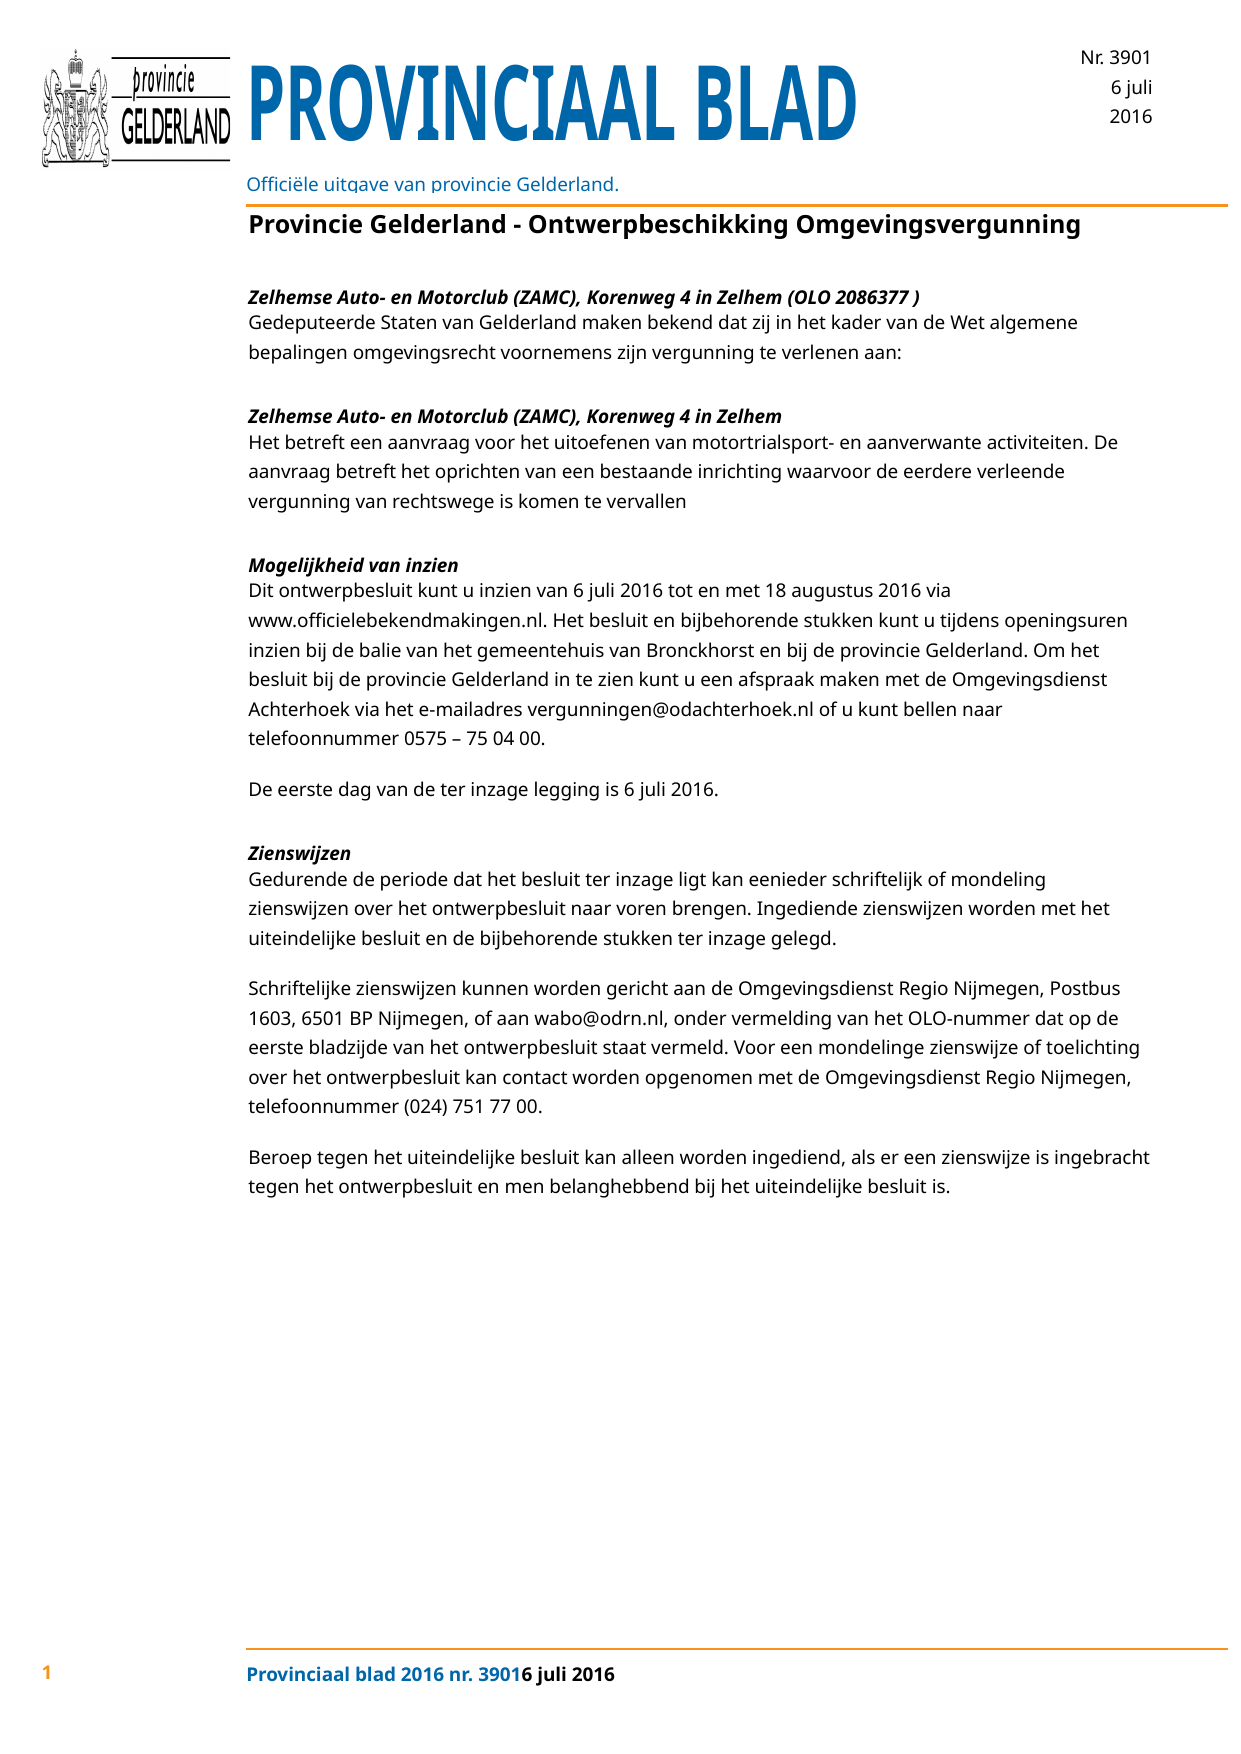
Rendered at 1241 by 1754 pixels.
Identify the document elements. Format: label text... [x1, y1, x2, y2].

text Gedeputeerde Staten van Gelderland maken bekend dat zij in het kader van de Wet algemene bepalingen omgevingsrecht voornemens zijn vergunning te verlenen aan: [248, 309, 1152, 365]
text Dit ontwerpbesluit kunt u inzien van 6 juli 2016 tot en met 18 augustus 2016 via www.officielebekendmakingen.nl. Het besluit en bijbehorende stukken kunt u tijdens openingsuren inzien bij de balie van het gemeentehuis van Bronckhorst en bij de provincie Gelderland. Om het besluit bij de provincie Gelderland in te zien kunt u een afspraak maken met de Omgevingsdienst Achterhoek via het e-mailadres vergunningen@odachterhoek.nl of u kunt bellen naar telefoonnummer 0575 – 75 04 00. [248, 578, 1152, 751]
text De eerste dag van de ter inzage legging is 6 juli 2016. [248, 776, 1152, 802]
text Provincie Gelderland - Ontwerpbeschikking Omgevingsvergunning [248, 207, 1152, 241]
text Mogelijkheid van inzien [248, 552, 1152, 578]
text Schriftelijke zienswijzen kunnen worden gericht aan de Omgevingsdienst Regio Nijmegen, Postbus 1603, 6501 BP Nijmegen, of aan wabo@odrn.nl, onder vermelding van het OLO-nummer dat op de eerste bladzijde van het ontwerpbesluit staat vermeld. Voor een mondelinge zienswijze of toelichting over het ontwerpbesluit kan contact worden opgenomen met de Omgevingsdienst Regio Nijmegen, telefoonnummer (024) 751 77 00. [248, 975, 1152, 1119]
text Zelhemse Auto- en Motorclub (ZAMC), Korenweg 4 in Zelhem (OLO 2086377 ) [248, 284, 1152, 309]
text Gedurende de periode dat het besluit ter inzage ligt kan eenieder schriftelijk of mondeling zienswijzen over het ontwerpbesluit naar voren brengen. Ingediende zienswijzen worden met het uiteindelijke besluit en de bijbehorende stukken ter inzage gelegd. [248, 866, 1152, 951]
text Zelhemse Auto- en Motorclub (ZAMC), Korenweg 4 in Zelhem [248, 403, 1152, 429]
text Zienswijzen [248, 840, 1152, 866]
text Het betreft een aanvraag voor het uitoefenen van motortrialsport- en aanverwante activiteiten. De aanvraag betreft het oprichten van een bestaande inrichting waarvoor de eerdere verleende vergunning van rechtswege is komen te vervallen [248, 429, 1152, 514]
text Beroep tegen het uiteindelijke besluit kan alleen worden ingediend, als er een zienswijze is ingebracht tegen het ontwerpbesluit en men belanghebbend bij het uiteindelijke besluit is. [248, 1144, 1152, 1199]
picture [41, 47, 231, 172]
